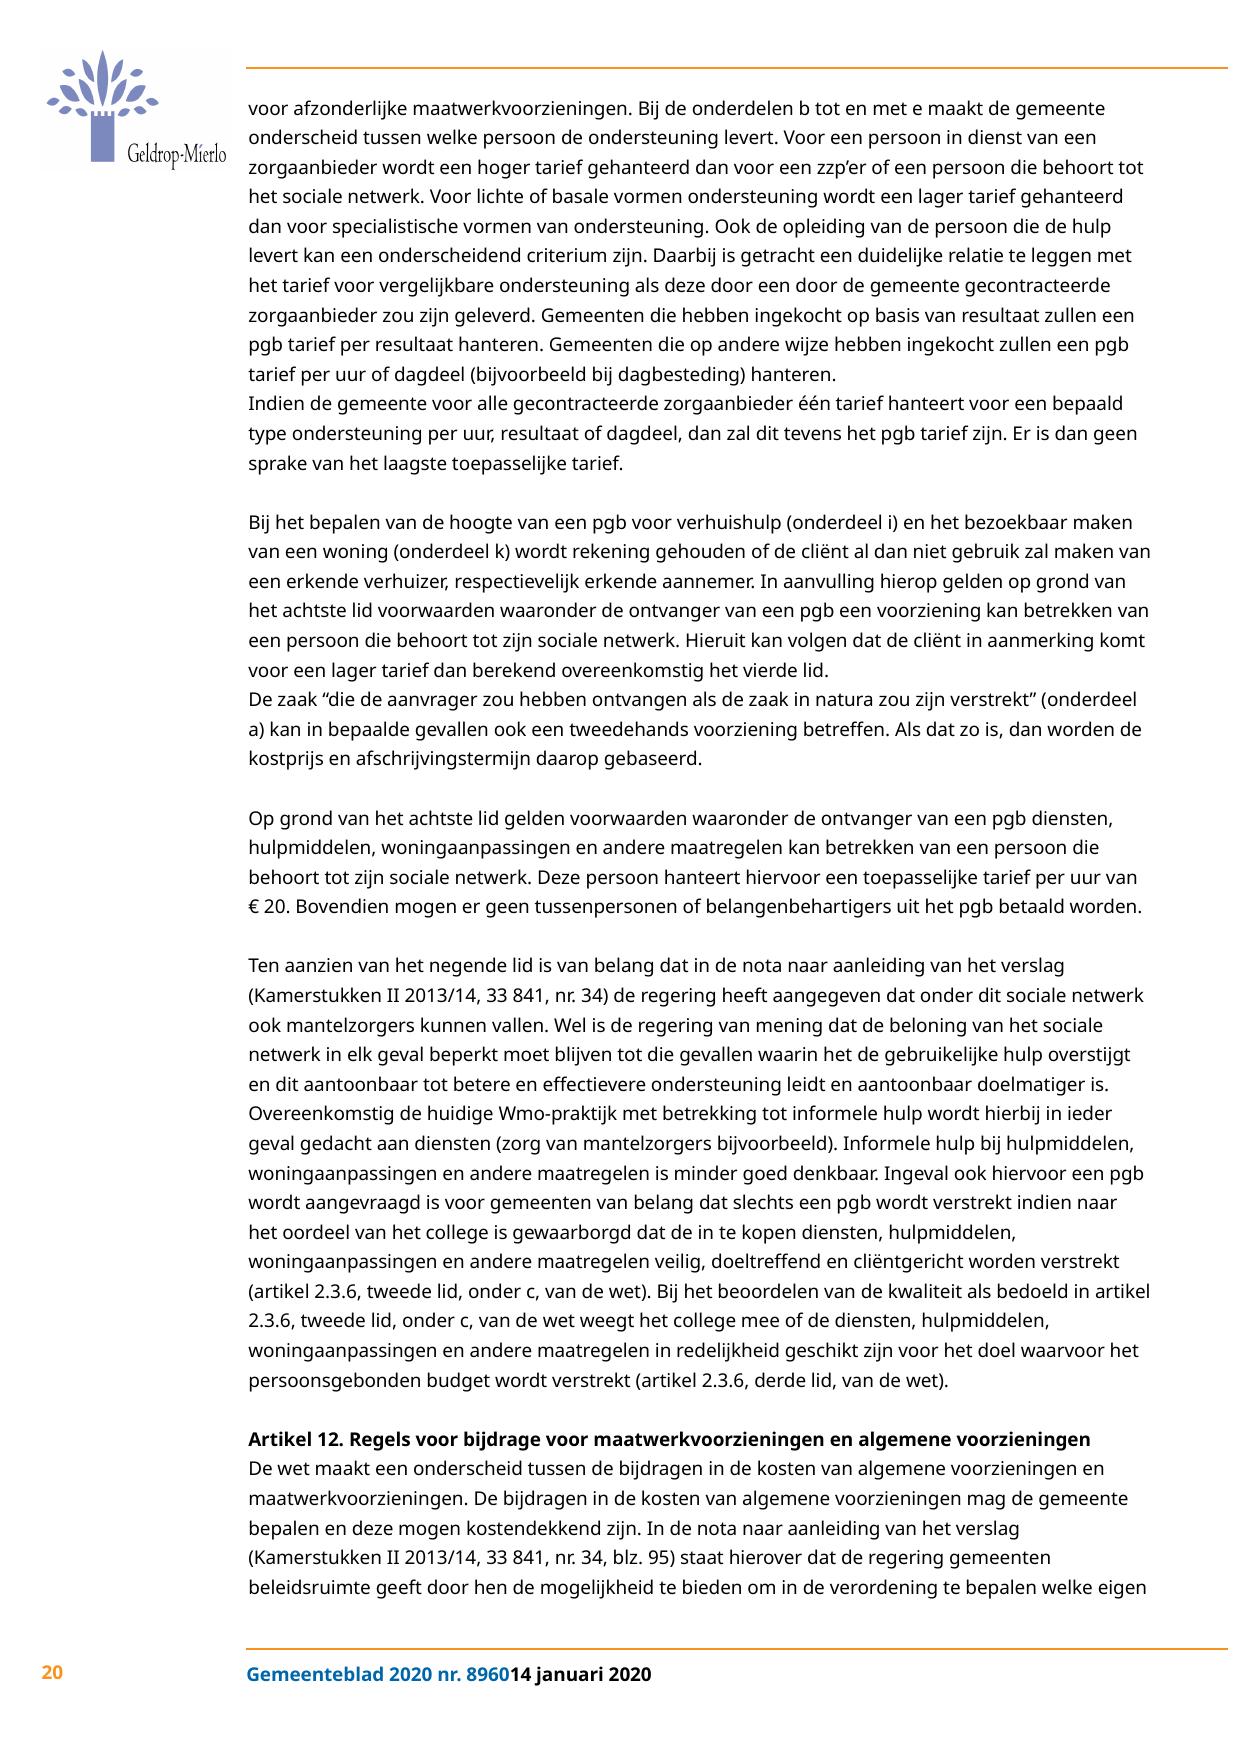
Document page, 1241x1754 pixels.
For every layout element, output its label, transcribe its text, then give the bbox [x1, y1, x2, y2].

text Op grond van het achtste lid gelden voorwaarden waaronder de ontvanger van een pgb diensten, hulpmiddelen, woningaanpassingen en andere maatregelen kan betrekken van een persoon die behoort tot zijn sociale netwerk. Deze persoon hanteert hiervoor een toepasselijke tarief per uur van € 20. Bovendien mogen er geen tussenpersonen of belangenbehartigers uit het pgb betaald worden. [248, 805, 1152, 919]
text Ten aanzien van het negende lid is van belang dat in de nota naar aanleiding van het verslag (Kamerstukken II 2013/14, 33 841, nr. 34) de regering heeft aangegeven dat onder dit sociale netwerk ook mantelzorgers kunnen vallen. Wel is de regering van mening dat de beloning van het sociale netwerk in elk geval beperkt moet blijven tot die gevallen waarin het de gebruikelijke hulp overstijgt en dit aantoonbaar tot betere en effectievere ondersteuning leidt en aantoonbaar doelmatiger is. Overeenkomstig de huidige Wmo-praktijk met betrekking tot informele hulp wordt hierbij in ieder geval gedacht aan diensten (zorg van mantelzorgers bijvoorbeeld). Informele hulp bij hulpmiddelen, woningaanpassingen en andere maatregelen is minder goed denkbaar. Ingeval ook hiervoor een pgb wordt aangevraagd is voor gemeenten van belang dat slechts een pgb wordt verstrekt indien naar het oordeel van het college is gewaarborgd dat de in te kopen diensten, hulpmiddelen, woningaanpassingen en andere maatregelen veilig, doeltreffend en cliëntgericht worden verstrekt (artikel 2.3.6, tweede lid, onder c, van de wet). Bij het beoordelen van de kwaliteit als bedoeld in artikel 2.3.6, tweede lid, onder c, van de wet weegt het college mee of de diensten, hulpmiddelen, woningaanpassingen en andere maatregelen in redelijkheid geschikt zijn voor het doel waarvoor het persoonsgebonden budget wordt verstrekt (artikel 2.3.6, derde lid, van de wet). [248, 953, 1152, 1393]
text De wet maakt een onderscheid tussen de bijdragen in de kosten van algemene voorzieningen en maatwerkvoorzieningen. De bijdragen in de kosten van algemene voorzieningen mag de gemeente bepalen en deze mogen kostendekkend zijn. In de nota naar aanleiding van het verslag (Kamerstukken II 2013/14, 33 841, nr. 34, blz. 95) staat hierover dat de regering gemeenten beleidsruimte geeft door hen de mogelijkheid te bieden om in de verordening te bepalen welke eigen [248, 1456, 1152, 1600]
text voor afzonderlijke maatwerkvoorzieningen. Bij de onderdelen b tot en met e maakt de gemeente onderscheid tussen welke persoon de ondersteuning levert. Voor een persoon in dienst van een zorgaanbieder wordt een hoger tarief gehanteerd dan voor een zzp’er of een persoon die behoort tot het sociale netwerk. Voor lichte of basale vormen ondersteuning wordt een lager tarief gehanteerd dan voor specialistische vormen van ondersteuning. Ook de opleiding van de persoon die de hulp levert kan een onderscheidend criterium zijn. Daarbij is getracht een duidelijke relatie te leggen met het tarief voor vergelijkbare ondersteuning als deze door een door de gemeente gecontracteerde zorgaanbieder zou zijn geleverd. Gemeenten die hebben ingekocht op basis van resultaat zullen een pgb tarief per resultaat hanteren. Gemeenten die op andere wijze hebben ingekocht zullen een pgb tarief per uur of dagdeel (bijvoorbeeld bij dagbesteding) hanteren. [248, 95, 1152, 387]
text Artikel 12. Regels voor bijdrage voor maatwerkvoorzieningen en algemene voorzieningen [248, 1426, 1152, 1452]
text De zaak “die de aanvrager zou hebben ontvangen als de zaak in natura zou zijn verstrekt” (onderdeel a) kan in bepaalde gevallen ook een tweedehands voorziening betreffen. Als dat zo is, dan worden de kostprijs en afschrijvingstermijn daarop gebaseerd. [248, 686, 1152, 771]
picture [41, 47, 231, 172]
text Indien de gemeente voor alle gecontracteerde zorgaanbieder één tarief hanteert voor een bepaald type ondersteuning per uur, resultaat of dagdeel, dan zal dit tevens het pgb tarief zijn. Er is dan geen sprake van het laagste toepasselijke tarief. [248, 391, 1152, 476]
text Bij het bepalen van de hoogte van een pgb voor verhuishulp (onderdeel i) en het bezoekbaar maken van een woning (onderdeel k) wordt rekening gehouden of de cliënt al dan niet gebruik zal maken van een erkende verhuizer, respectievelijk erkende aannemer. In aanvulling hierop gelden op grond van het achtste lid voorwaarden waaronder de ontvanger van een pgb een voorziening kan betrekken van een persoon die behoort tot zijn sociale netwerk. Hieruit kan volgen dat de cliënt in aanmerking komt voor een lager tarief dan berekend overeenkomstig het vierde lid. [248, 509, 1152, 683]
